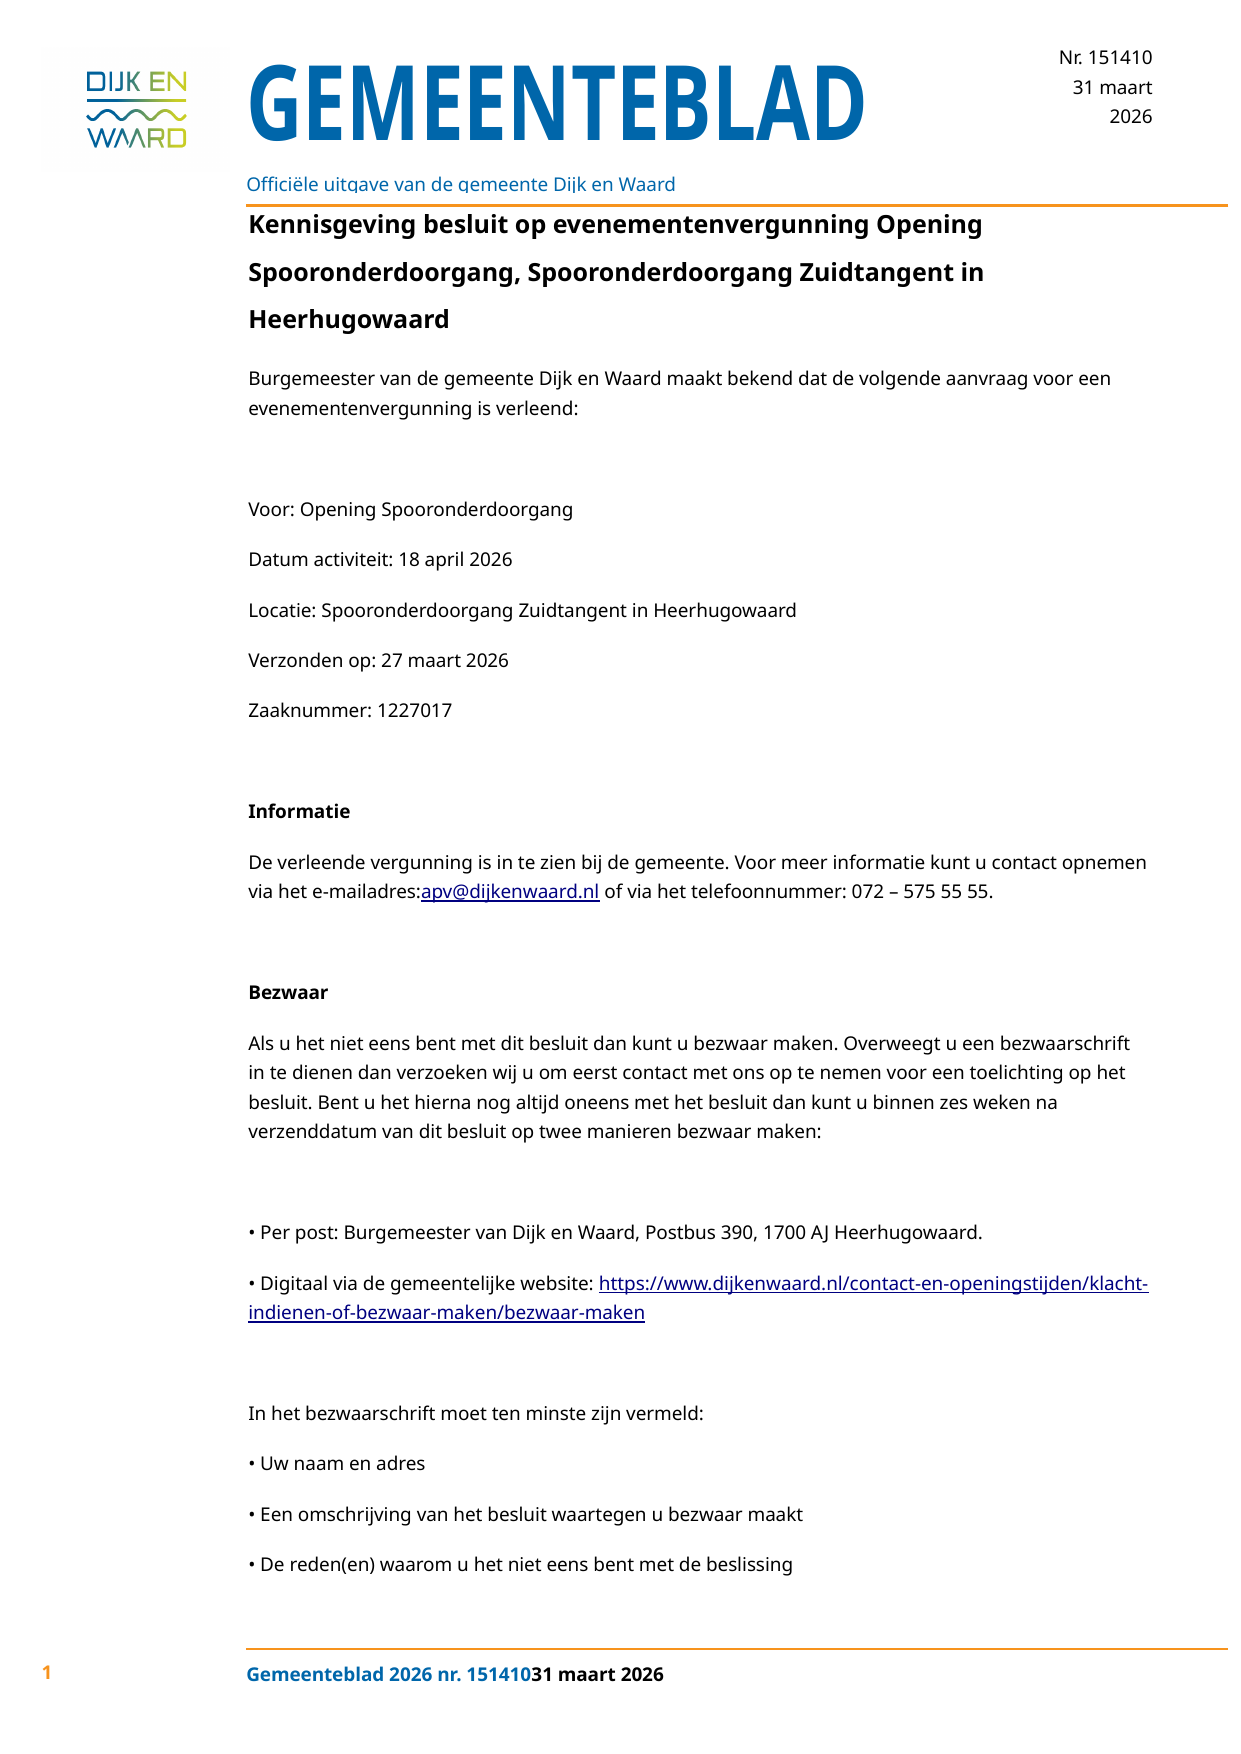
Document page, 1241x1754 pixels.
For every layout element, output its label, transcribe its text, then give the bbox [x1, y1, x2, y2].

text In het bezwaarschrift moet ten minste zijn vermeld: [248, 1400, 1152, 1426]
text Datum activiteit: 18 april 2026 [248, 546, 1152, 572]
text Als u het niet eens bent met dit besluit dan kunt u bezwaar maken. Overweegt u een bezwaarschrift in te dienen dan verzoeken wij u om eerst contact met ons op te nemen voor een toelichting op het besluit. Bent u het hierna nog altijd oneens met het besluit dan kunt u binnen zes weken na verzenddatum van dit besluit op twee manieren bezwaar maken: [248, 1030, 1152, 1144]
text Voor: Opening Spooronderdoorgang [248, 496, 1152, 522]
text Zaaknummer: 1227017 [248, 698, 1152, 723]
picture [41, 47, 231, 172]
text Locatie: Spooronderdoorgang Zuidtangent in Heerhugowaard [248, 597, 1152, 622]
text Kennisgeving besluit op evenementenvergunning Opening Spooronderdoorgang, Spooronderdoorgang Zuidtangent in Heerhugowaard [248, 207, 1152, 336]
text Informatie [248, 798, 1152, 824]
text • Een omschrijving van het besluit waartegen u bezwaar maakt [248, 1501, 1152, 1527]
text • De reden(en) waarom u het niet eens bent met de beslissing [248, 1551, 1152, 1577]
text Burgemeester van de gemeente Dijk en Waard maakt bekend dat de volgende aanvraag voor een evenementenvergunning is verleend: [248, 366, 1152, 421]
text • Uw naam en adres [248, 1451, 1152, 1476]
text Bezwaar [248, 979, 1152, 1005]
text • Digitaal via de gemeentelijke website: https://www.dijkenwaard.nl/contact-en-openingstijden/klacht-indienen-of-bezwaar-maken/bezwaar-maken [248, 1270, 1152, 1325]
text De verleende vergunning is in te zien bij de gemeente. Voor meer informatie kunt u contact opnemen via het e-mailadres:apv@dijkenwaard.nl of via het telefoonnummer: 072 – 575 55 55. [248, 849, 1152, 904]
text Verzonden op: 27 maart 2026 [248, 647, 1152, 673]
text • Per post: Burgemeester van Dijk en Waard, Postbus 390, 1700 AJ Heerhugowaard. [248, 1219, 1152, 1245]
